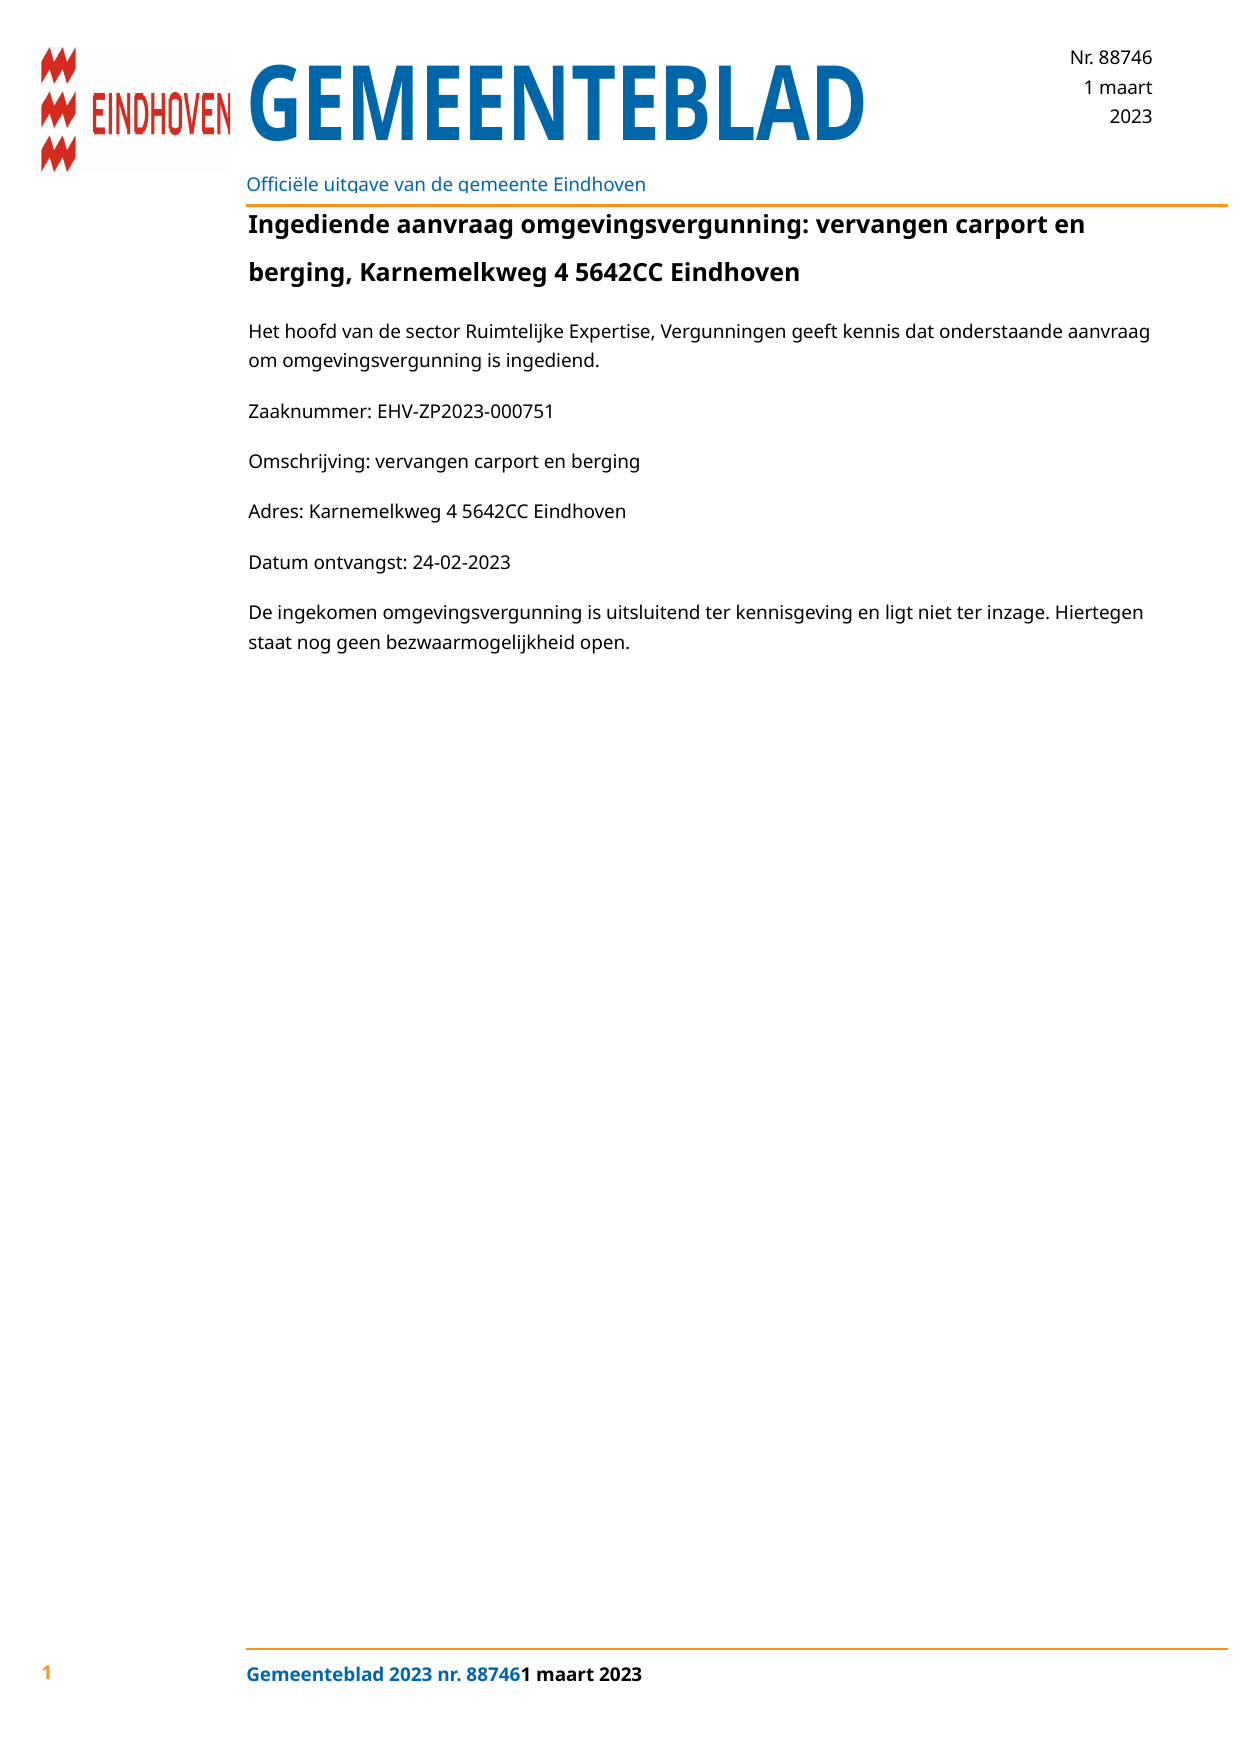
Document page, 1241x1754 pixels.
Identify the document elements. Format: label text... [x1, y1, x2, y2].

text Zaaknummer: EHV-ZP2023-000751 [248, 398, 1152, 424]
text Datum ontvangst: 24-02-2023 [248, 549, 1152, 575]
text Omschrijving: vervangen carport en berging [248, 448, 1152, 474]
text Ingediende aanvraag omgevingsvergunning: vervangen carport en berging, Karnemelkweg 4 5642CC Eindhoven [248, 207, 1152, 288]
text De ingekomen omgevingsvergunning is uitsluitend ter kennisgeving en ligt niet ter inzage. Hiertegen staat nog geen bezwaarmogelijkheid open. [248, 599, 1152, 655]
text Het hoofd van de sector Ruimtelijke Expertise, Vergunningen geeft kennis dat onderstaande aanvraag om omgevingsvergunning is ingediend. [248, 318, 1152, 373]
text Adres: Karnemelkweg 4 5642CC Eindhoven [248, 499, 1152, 524]
picture [41, 47, 231, 172]
